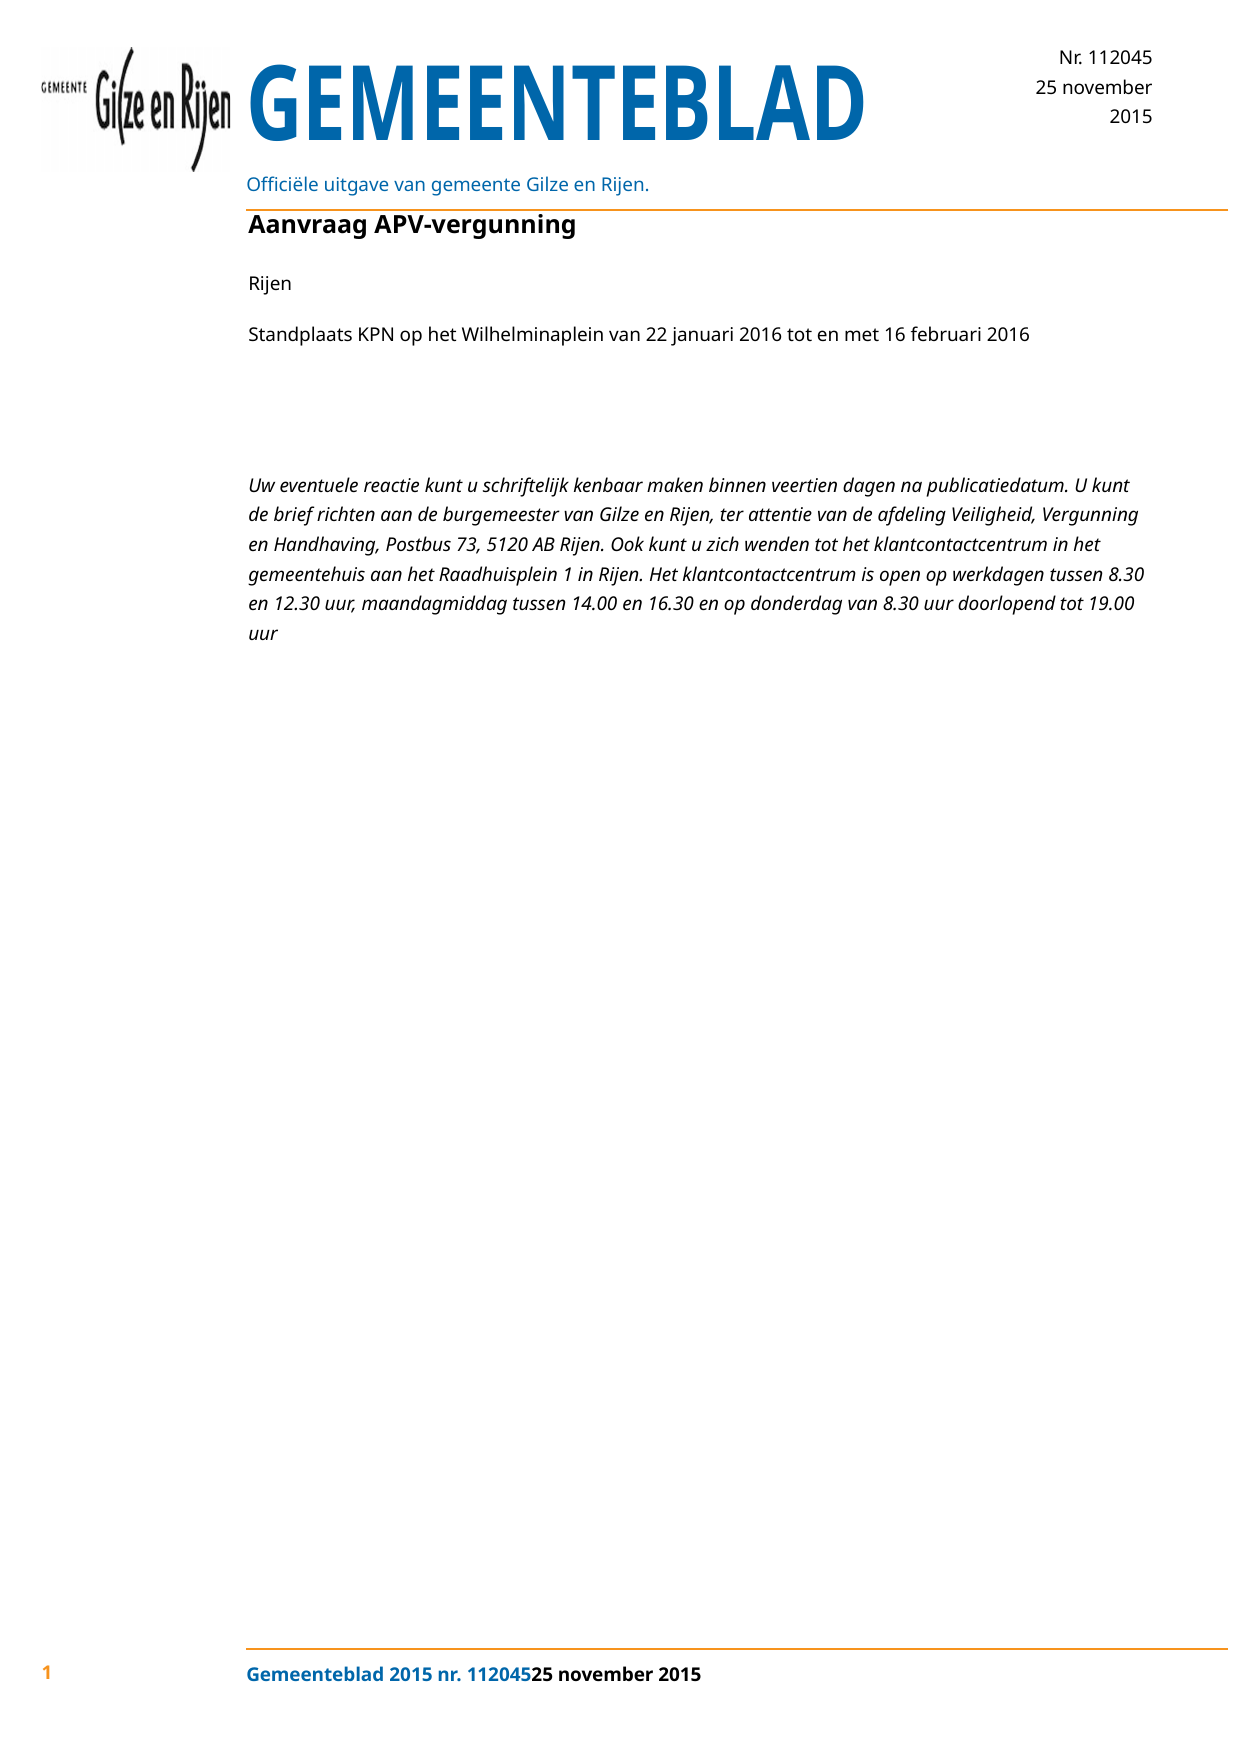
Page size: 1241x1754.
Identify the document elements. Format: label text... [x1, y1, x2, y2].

text Rijen [248, 270, 1152, 296]
text Standplaats KPN op het Wilhelminaplein van 22 januari 2016 tot en met 16 februari 2016 [248, 321, 1152, 346]
text Aanvraag APV-vergunning [248, 211, 1152, 241]
picture [41, 47, 231, 172]
text Uw eventuele reactie kunt u schriftelijk kenbaar maken binnen veertien dagen na publicatiedatum. U kunt de brief richten aan de burgemeester van Gilze en Rijen, ter attentie van de afdeling Veiligheid, Vergunning en Handhaving, Postbus 73, 5120 AB Rijen. Ook kunt u zich wenden tot het klantcontactcentrum in het gemeentehuis aan het Raadhuisplein 1 in Rijen. Het klantcontactcentrum is open op werkdagen tussen 8.30 en 12.30 uur, maandagmiddag tussen 14.00 en 16.30 en op donderdag van 8.30 uur doorlopend tot 19.00 uur [248, 472, 1152, 646]
